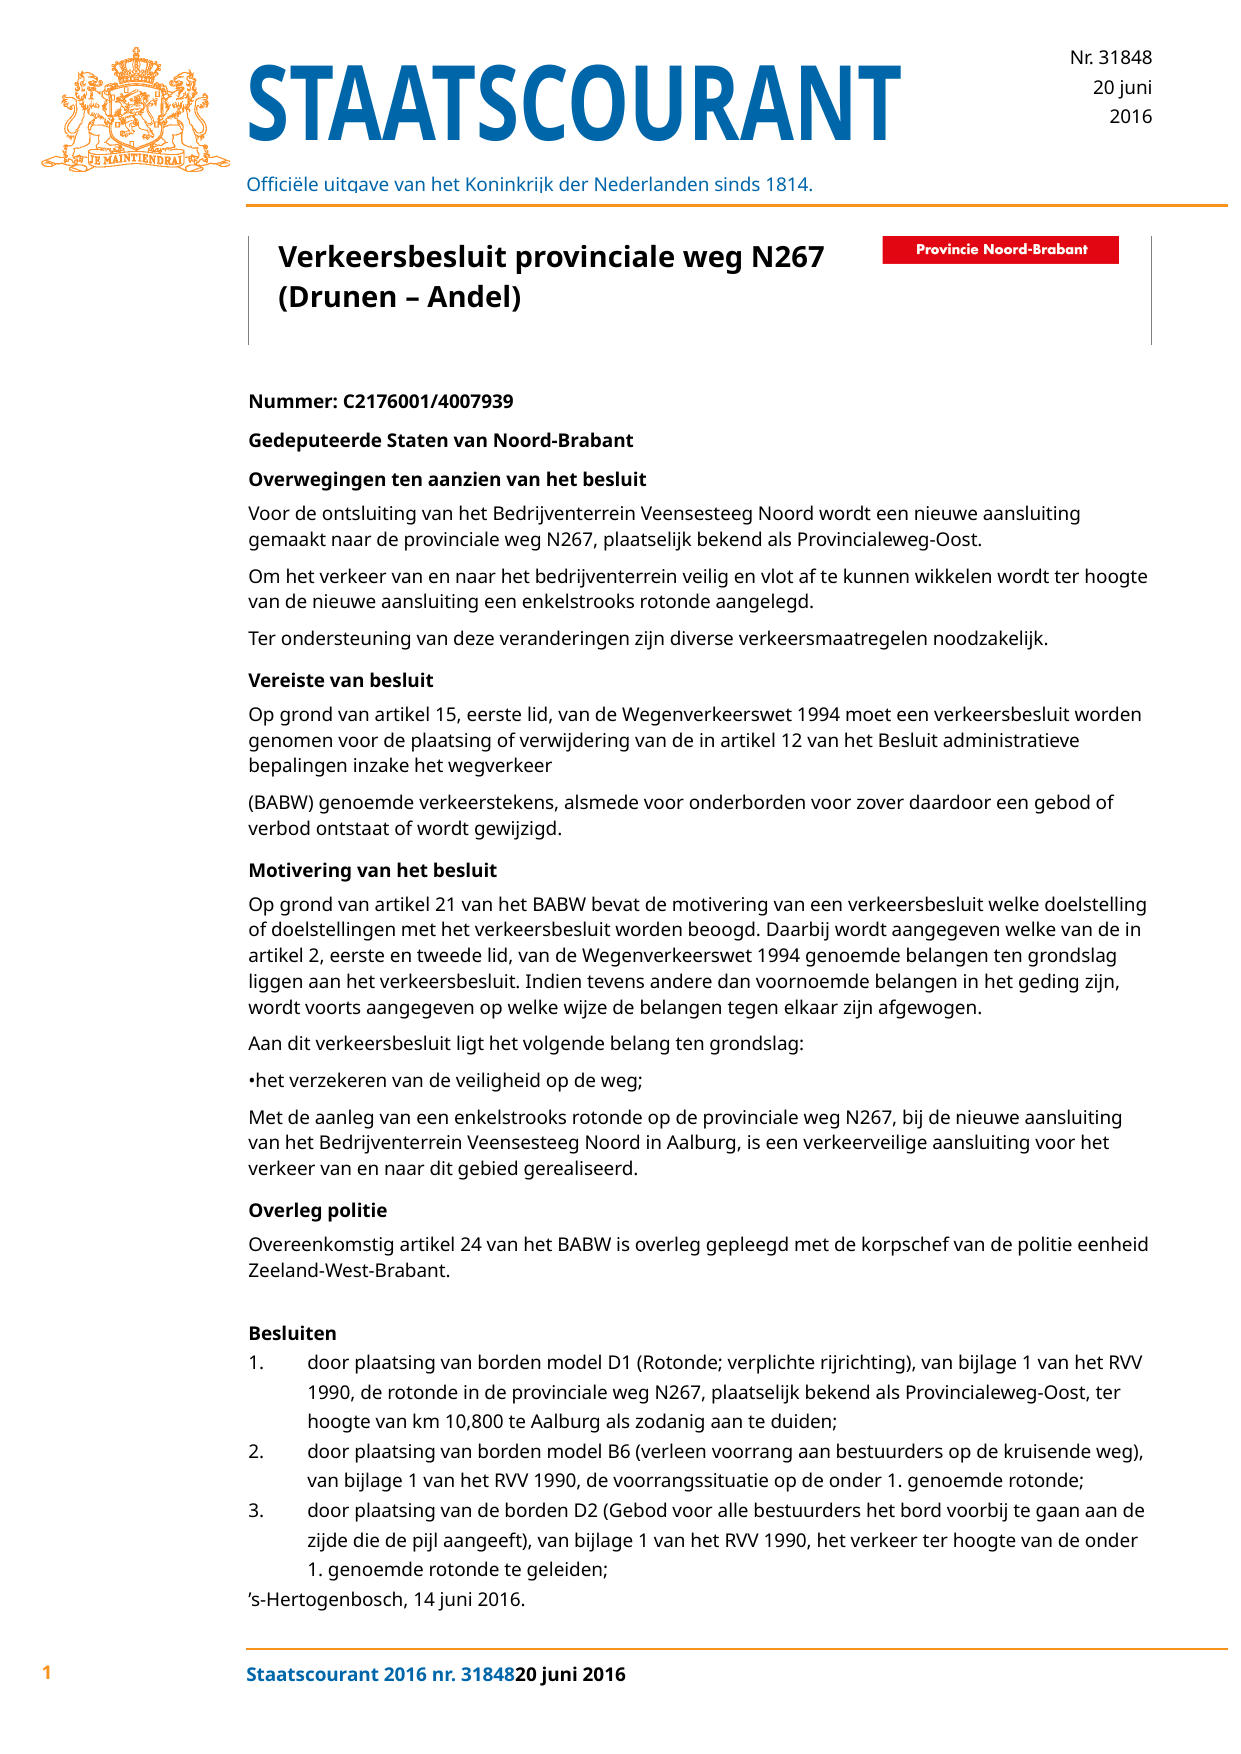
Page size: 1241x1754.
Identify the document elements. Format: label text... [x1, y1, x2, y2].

list door plaatsing van borden model D1 (Rotonde; verplichte rijrichting), van bijlage 1 van het RVV 1990, de rotonde in de provinciale weg N267, plaatselijk bekend als Provincialeweg-Oost, ter hoogte van km 10,800 te Aalburg als zodanig aan te duiden; [248, 1349, 1152, 1434]
picture [41, 47, 231, 172]
text Op grond van artikel 15, eerste lid, van de Wegenverkeerswet 1994 moet een verkeersbesluit worden genomen voor de plaatsing of verwijdering van de in artikel 12 van het Besluit administratieve bepalingen inzake het wegverkeer [248, 701, 1152, 778]
text Besluiten [248, 1320, 1152, 1345]
list door plaatsing van de borden D2 (Gebod voor alle bestuurders het bord voorbij te gaan aan de zijde die de pijl aangeeft), van bijlage 1 van het RVV 1990, het verkeer ter hoogte van de onder 1. genoemde rotonde te geleiden; [248, 1497, 1152, 1582]
text Voor de ontsluiting van het Bedrijventerrein Veensesteeg Noord wordt een nieuwe aansluiting gemaakt naar de provinciale weg N267, plaatselijk bekend als Provincialeweg-Oost. [248, 500, 1152, 552]
text Overleg politie [248, 1197, 1152, 1223]
text Overwegingen ten aanzien van het besluit [248, 466, 1152, 492]
picture [882, 236, 1119, 264]
text Gedeputeerde Staten van Noord-Brabant [248, 427, 1152, 453]
text Ter ondersteuning van deze veranderingen zijn diverse verkeersmaatregelen noodzakelijk. [248, 625, 1152, 651]
text Nummer: C2176001/4007939 [248, 388, 1152, 413]
list door plaatsing van borden model B6 (verleen voorrang aan bestuurders op de kruisende weg), van bijlage 1 van het RVV 1990, de voorrangssituatie op de onder 1. genoemde rotonde; [248, 1438, 1152, 1493]
text Op grond van artikel 21 van het BABW bevat de motivering van een verkeersbesluit welke doelstelling of doelstellingen met het verkeersbesluit worden beoogd. Daarbij wordt aangegeven welke van de in artikel 2, eerste en tweede lid, van de Wegenverkeerswet 1994 genoemde belangen ten grondslag liggen aan het verkeersbesluit. Indien tevens andere dan voornoemde belangen in het geding zijn, wordt voorts aangegeven op welke wijze de belangen tegen elkaar zijn afgewogen. [248, 891, 1152, 1019]
text ’s-Hertogenbosch, 14 juni 2016. [248, 1586, 1152, 1612]
text Motivering van het besluit [248, 857, 1152, 883]
table_header Verkeersbesluit provinciale weg N267 (Drunen – Andel) [249, 236, 850, 345]
table_header [850, 264, 1151, 345]
text (BABW) genoemde verkeerstekens, alsmede voor onderborden voor zover daardoor een gebod of verbod ontstaat of wordt gewijzigd. [248, 789, 1152, 841]
text •het verzekeren van de veiligheid op de weg; [248, 1067, 1152, 1093]
table_header [850, 236, 882, 263]
text Overeenkomstig artikel 24 van het BABW is overleg gepleegd met de korpschef van de politie eenheid Zeeland-West-Brabant. [248, 1231, 1152, 1283]
text Aan dit verkeersbesluit ligt het volgende belang ten grondslag: [248, 1031, 1152, 1056]
text Om het verkeer van en naar het bedrijventerrein veilig en vlot af te kunnen wikkelen wordt ter hoogte van de nieuwe aansluiting een enkelstrooks rotonde aangelegd. [248, 563, 1152, 614]
text Vereiste van besluit [248, 667, 1152, 693]
text Met de aanleg van een enkelstrooks rotonde op de provinciale weg N267, bij de nieuwe aansluiting van het Bedrijventerrein Veensesteeg Noord in Aalburg, is een verkeerveilige aansluiting voor het verkeer van en naar dit gebied gerealiseerd. [248, 1104, 1152, 1181]
table_header [1119, 236, 1151, 263]
